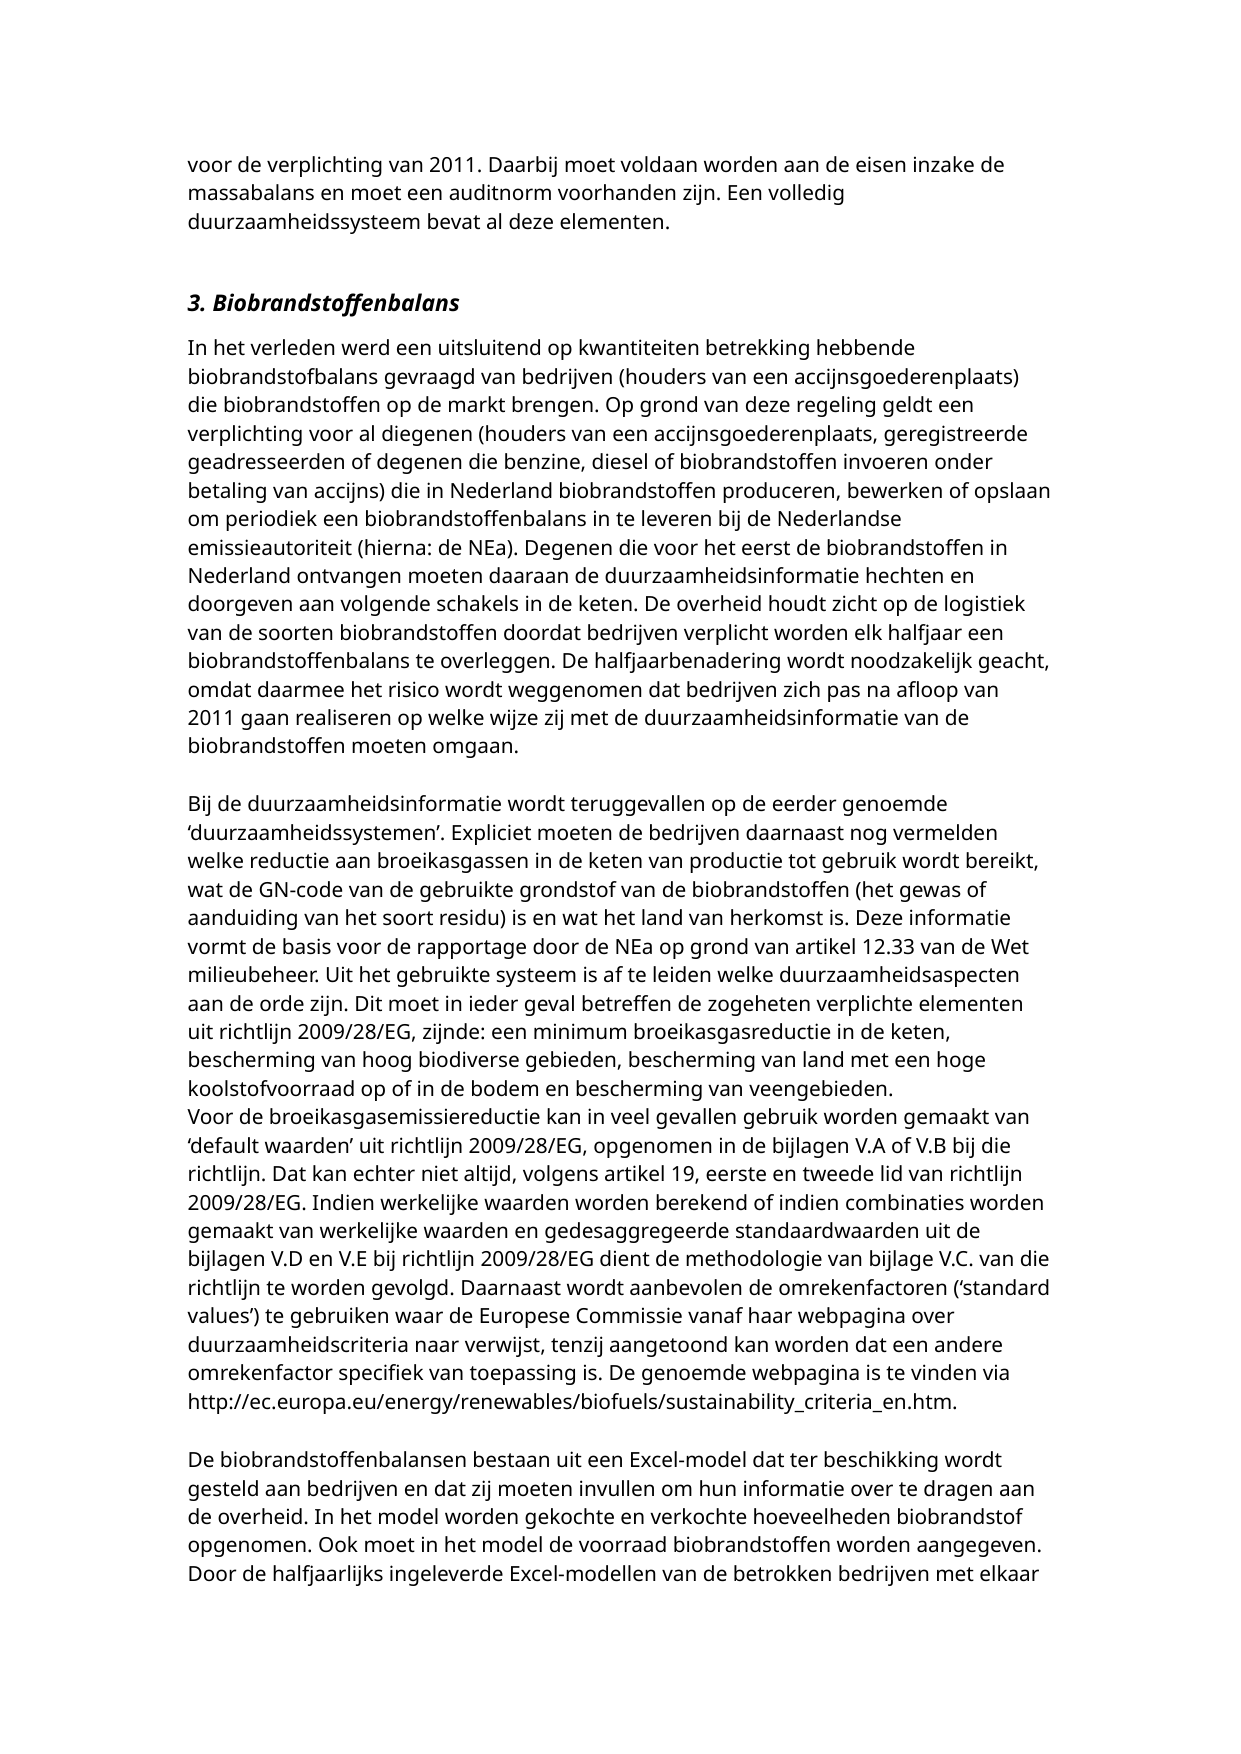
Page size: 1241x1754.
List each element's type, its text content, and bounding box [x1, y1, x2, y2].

text voor de verplichting van 2011. Daarbij moet voldaan worden aan de eisen inzake de massabalans en moet een auditnorm voorhanden zijn. Een volledig duurzaamheidssysteem bevat al deze elementen. [187, 150, 1053, 235]
text Bij de duurzaamheidsinformatie wordt teruggevallen op de eerder genoemde ‘duurzaamheidssystemen’. Expliciet moeten de bedrijven daarnaast nog vermelden welke reductie aan broeikasgassen in de keten van productie tot gebruik wordt bereikt, wat de GN-code van de gebruikte grondstof van de biobrandstoffen (het gewas of aanduiding van het soort residu) is en wat het land van herkomst is. Deze informatie vormt de basis voor de rapportage door de NEa op grond van artikel 12.33 van de Wet milieubeheer. Uit het gebruikte systeem is af te leiden welke duurzaamheidsaspecten aan de orde zijn. Dit moet in ieder geval betreffen de zogeheten verplichte elementen uit richtlijn 2009/28/EG, zijnde: een minimum broeikasgasreductie in de keten, bescherming van hoog biodiverse gebieden, bescherming van land met een hoge koolstofvoorraad op of in de bodem en bescherming van veengebieden. [187, 789, 1053, 1102]
text Voor de broeikasgasemissiereductie kan in veel gevallen gebruik worden gemaakt van ‘default waarden’ uit richtlijn 2009/28/EG, opgenomen in de bijlagen V.A of V.B bij die richtlijn. Dat kan echter niet altijd, volgens artikel 19, eerste en tweede lid van richtlijn 2009/28/EG. Indien werkelijke waarden worden berekend of indien combinaties worden gemaakt van werkelijke waarden en gedesaggregeerde standaardwaarden uit de bijlagen V.D en V.E bij richtlijn 2009/28/EG dient de methodologie van bijlage V.C. van die richtlijn te worden gevolgd. Daarnaast wordt aanbevolen de omrekenfactoren (‘standard values’) te gebruiken waar de Europese Commissie vanaf haar webpagina over duurzaamheidscriteria naar verwijst, tenzij aangetoond kan worden dat een andere omrekenfactor specifiek van toepassing is. De genoemde webpagina is te vinden via http://ec.europa.eu/energy/renewables/biofuels/sustainability_criteria_en.htm. [187, 1102, 1053, 1415]
text In het verleden werd een uitsluitend op kwantiteiten betrekking hebbende biobrandstofbalans gevraagd van bedrijven (houders van een accijnsgoederenplaats) die biobrandstoffen op de markt brengen. Op grond van deze regeling geldt een verplichting voor al diegenen (houders van een accijnsgoederenplaats, geregistreerde geadresseerden of degenen die benzine, diesel of biobrandstoffen invoeren onder betaling van accijns) die in Nederland biobrandstoffen produceren, bewerken of opslaan om periodiek een biobrandstoffenbalans in te leveren bij de Nederlandse emissieautoriteit (hierna: de NEa). Degenen die voor het eerst de biobrandstoffen in Nederland ontvangen moeten daaraan de duurzaamheidsinformatie hechten en doorgeven aan volgende schakels in de keten. De overheid houdt zicht op de logistiek van de soorten biobrandstoffen doordat bedrijven verplicht worden elk halfjaar een biobrandstoffenbalans te overleggen. De halfjaarbenadering wordt noodzakelijk geacht, omdat daarmee het risico wordt weggenomen dat bedrijven zich pas na afloop van 2011 gaan realiseren op welke wijze zij met de duurzaamheidsinformatie van de biobrandstoffen moeten omgaan. [187, 333, 1053, 760]
text De biobrandstoffenbalansen bestaan uit een Excel-model dat ter beschikking wordt gesteld aan bedrijven en dat zij moeten invullen om hun informatie over te dragen aan de overheid. In het model worden gekochte en verkochte hoeveelheden biobrandstof opgenomen. Ook moet in het model de voorraad biobrandstoffen worden aangegeven. Door de halfjaarlijks ingeleverde Excel-modellen van de betrokken bedrijven met elkaar [187, 1445, 1053, 1587]
subtitle 3. Biobrandstoffenbalans [187, 287, 1053, 318]
